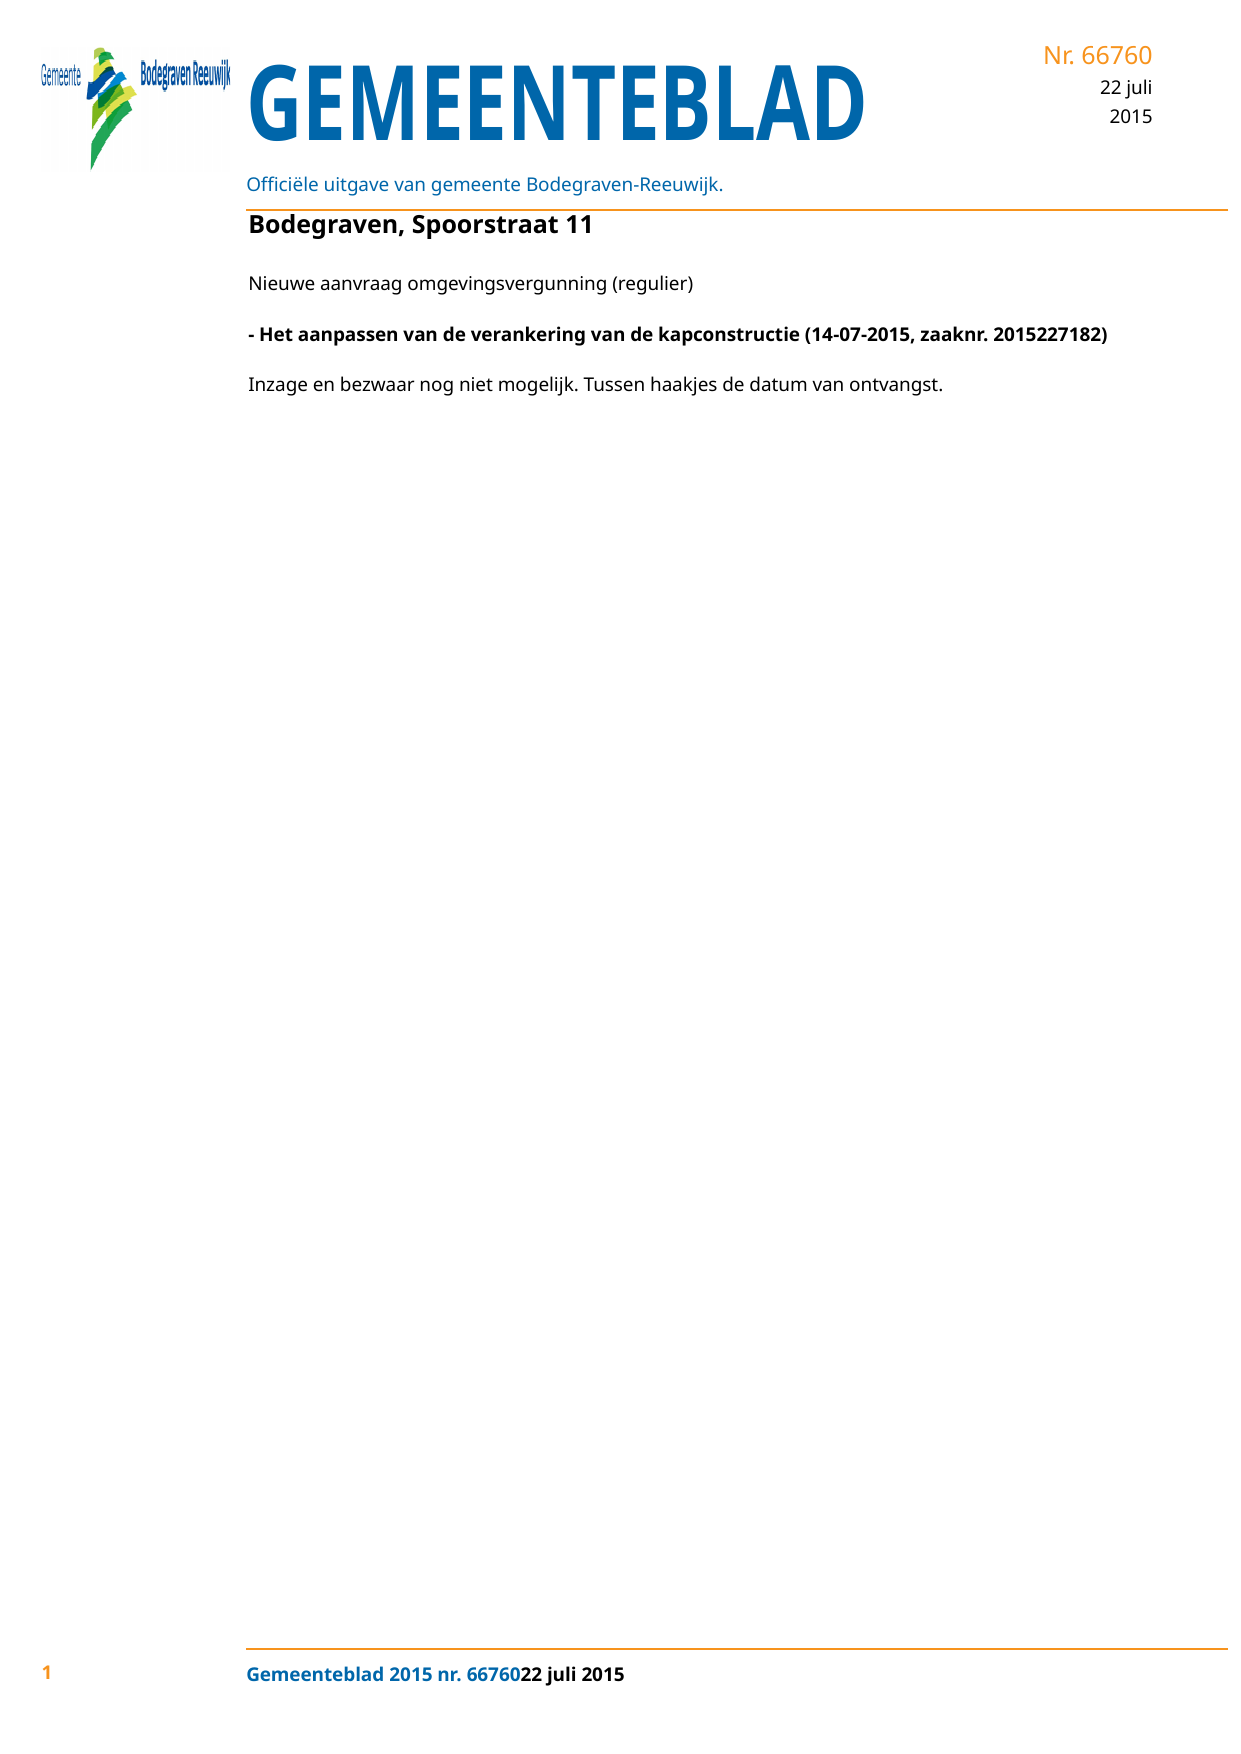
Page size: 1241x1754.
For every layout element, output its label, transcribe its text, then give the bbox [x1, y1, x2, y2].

picture [41, 47, 231, 172]
text Nieuwe aanvraag omgevingsvergunning (regulier) [248, 270, 1152, 296]
text Bodegraven, Spoorstraat 11 [248, 211, 1152, 241]
text - Het aanpassen van de verankering van de kapconstructie (14‑07‑2015, zaaknr. 2015227182) [248, 321, 1152, 346]
text Inzage en bezwaar nog niet mogelijk. Tussen haakjes de datum van ontvangst. [248, 371, 1152, 397]
